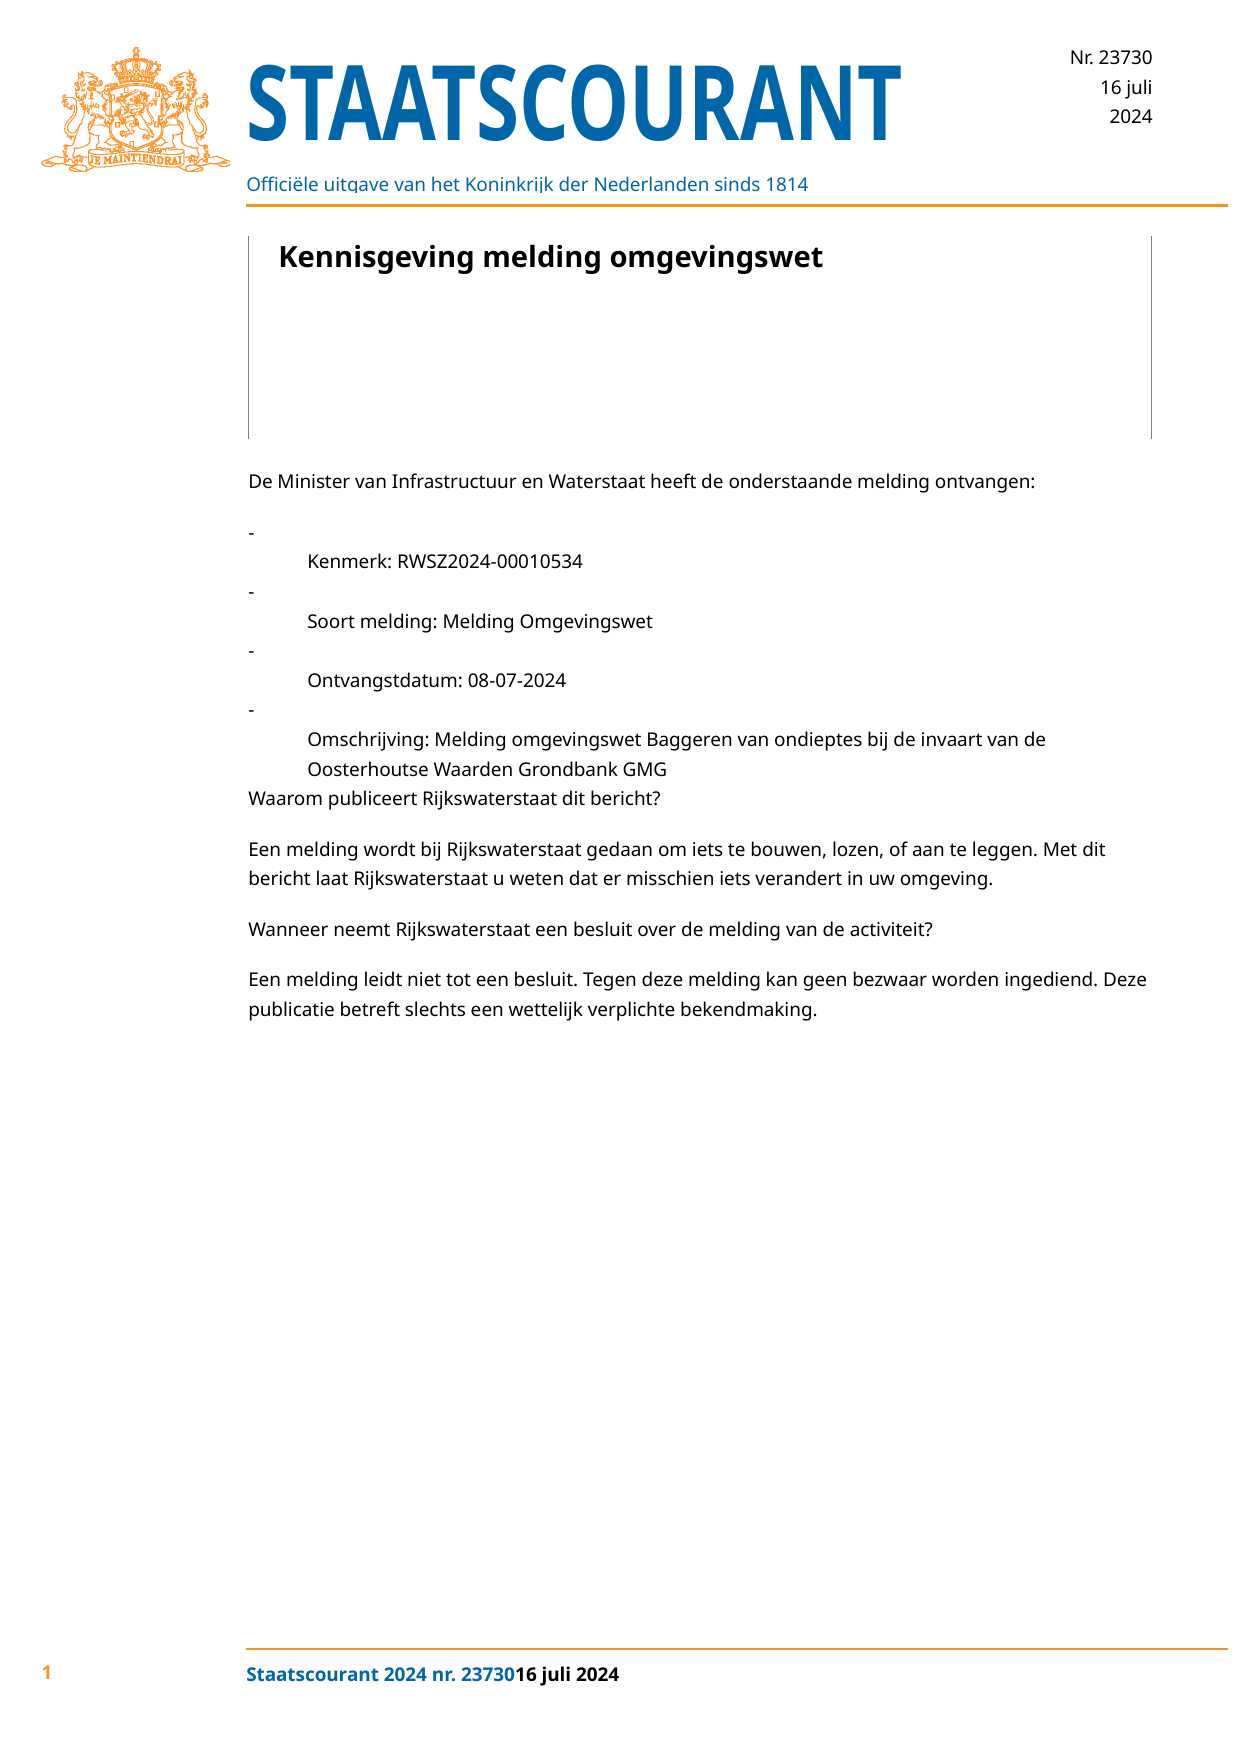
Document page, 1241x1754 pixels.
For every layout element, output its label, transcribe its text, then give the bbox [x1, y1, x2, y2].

text Een melding wordt bij Rijkswaterstaat gedaan om iets te bouwen, lozen, of aan te leggen. Met dit bericht laat Rijkswaterstaat u weten dat er misschien iets verandert in uw omgeving. [248, 836, 1152, 891]
list Kenmerk: RWSZ2024-00010534 [248, 549, 1152, 574]
text Waarom publiceert Rijkswaterstaat dit bericht? [248, 785, 1152, 811]
text Wanneer neemt Rijkswaterstaat een besluit over de melding van de activiteit? [248, 916, 1152, 941]
list Omschrijving: Melding omgevingswet Baggeren van ondieptes bij de invaart van de Oosterhoutse Waarden Grondbank GMG [248, 726, 1152, 781]
text De Minister van Infrastructuur en Waterstaat heeft de onderstaande melding ontvangen: [248, 469, 1152, 494]
picture [41, 47, 231, 172]
list Soort melding: Melding Omgevingswet [248, 608, 1152, 633]
table_header Kennisgeving melding omgevingswet [249, 236, 850, 439]
table_header [850, 236, 912, 413]
picture [912, 236, 1090, 414]
text Een melding leidt niet tot een besluit. Tegen deze melding kan geen bezwaar worden ingediend. Deze publicatie betreft slechts een wettelijk verplichte bekendmaking. [248, 966, 1152, 1021]
table_header [1090, 236, 1151, 413]
table_header [850, 414, 1151, 439]
list Ontvangstdatum: 08-07-2024 [248, 667, 1152, 693]
